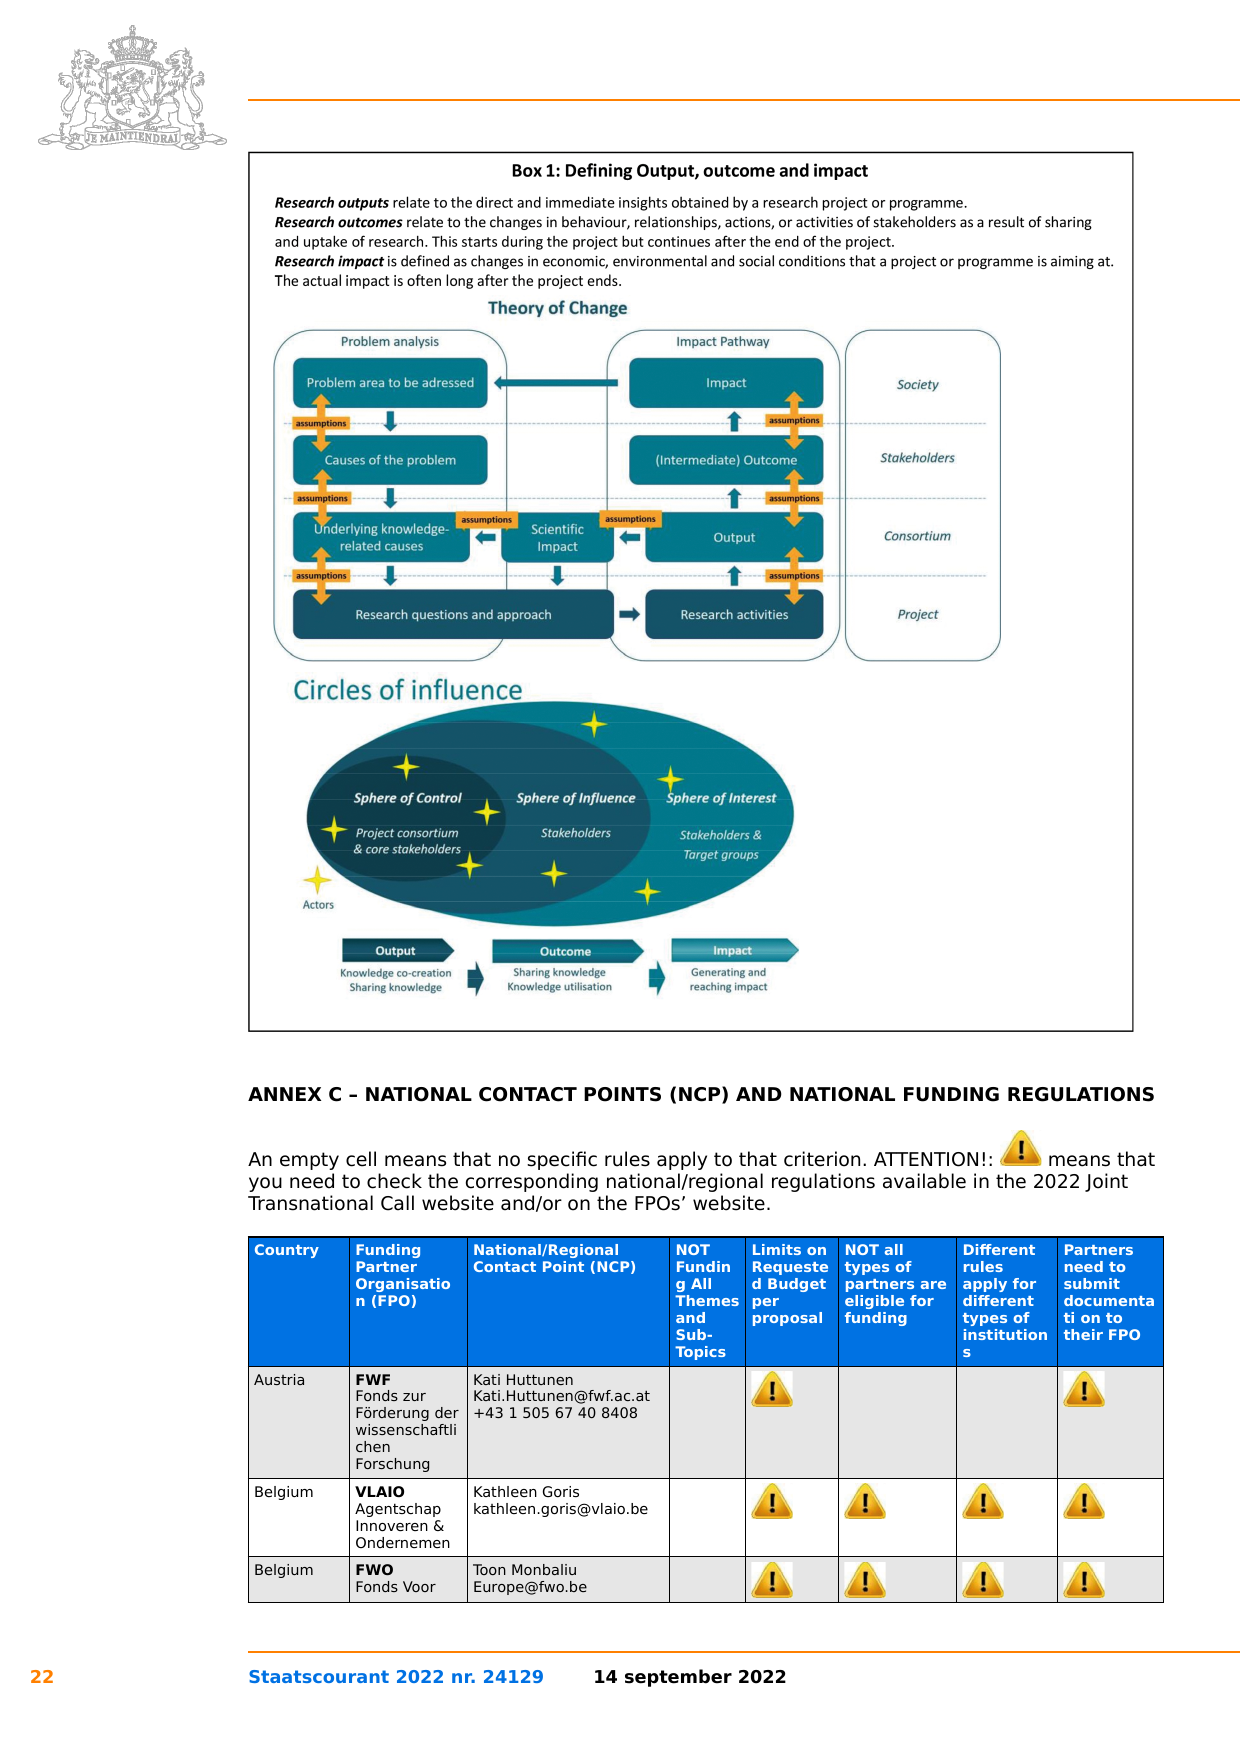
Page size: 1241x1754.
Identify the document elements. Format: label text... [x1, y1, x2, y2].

text An empty cell means that no specific rules apply to that criterion. ATTENTION!: means that you need to check the corresponding national/regional regulations available in the 2022 Joint Transnational Call website and/or on the FPOs’ website. [248, 1131, 1163, 1214]
table_header NOT all types of partners are eligible for funding [839, 1238, 956, 1366]
table_cell [839, 1557, 956, 1602]
table_cell [746, 1367, 838, 1478]
picture [844, 1483, 886, 1519]
table_header Limits on Requested Budget per proposal [746, 1238, 838, 1366]
table_header NOT Funding All Themes and Sub-Topics [670, 1238, 745, 1366]
picture [1063, 1483, 1105, 1519]
table_cell [957, 1479, 1057, 1556]
picture [844, 1562, 886, 1598]
table_cell Belgium [249, 1557, 349, 1602]
table_header Funding Partner Organisation (FPO) [350, 1238, 467, 1366]
table_cell Kati Huttunen Kati.Huttunen@fwf.ac.at +43 1 505 67 40 8408 [468, 1367, 669, 1478]
table_cell VLAIO Agentschap Innoveren & Ondernemen [350, 1479, 467, 1556]
picture [962, 1562, 1004, 1598]
table_cell Belgium [249, 1479, 349, 1556]
table_header Different rules apply for different types of institutions [957, 1238, 1057, 1366]
table_cell Austria [249, 1367, 349, 1478]
table_cell [670, 1479, 745, 1556]
table_cell [746, 1557, 838, 1602]
picture [751, 1371, 793, 1407]
subtitle ANNEX C – NATIONAL CONTACT POINTS (NCP) AND NATIONAL FUNDING REGULATIONS [248, 1084, 1163, 1106]
picture [38, 25, 227, 150]
table_cell Kathleen Goris kathleen.goris@vlaio.be [468, 1479, 669, 1556]
table_cell [670, 1557, 745, 1602]
table_header Partners need to submit documentati on to their FPO [1058, 1238, 1163, 1366]
table_cell Toon Monbaliu Europe@fwo.be [468, 1557, 669, 1602]
picture [962, 1483, 1004, 1519]
table_cell [1058, 1479, 1163, 1556]
table_cell [957, 1557, 1057, 1602]
picture [1063, 1371, 1105, 1407]
table_cell [1058, 1367, 1163, 1478]
table_cell FWF Fonds zur Förderung der wissenschaftlichen Forschung [350, 1367, 467, 1478]
picture [248, 151, 1134, 1032]
table_header National/Regional Contact Point (NCP) [468, 1238, 669, 1366]
table_cell [839, 1367, 956, 1478]
table_header Country [249, 1238, 349, 1366]
table_cell [957, 1367, 1057, 1478]
picture [1063, 1562, 1105, 1598]
table_cell [1058, 1557, 1163, 1602]
table_cell [746, 1479, 838, 1556]
picture [751, 1483, 793, 1519]
table_cell [839, 1479, 956, 1556]
table_cell FWO Fonds Voor [350, 1557, 467, 1602]
table_cell [670, 1367, 745, 1478]
picture [1000, 1130, 1042, 1166]
picture [751, 1562, 793, 1598]
